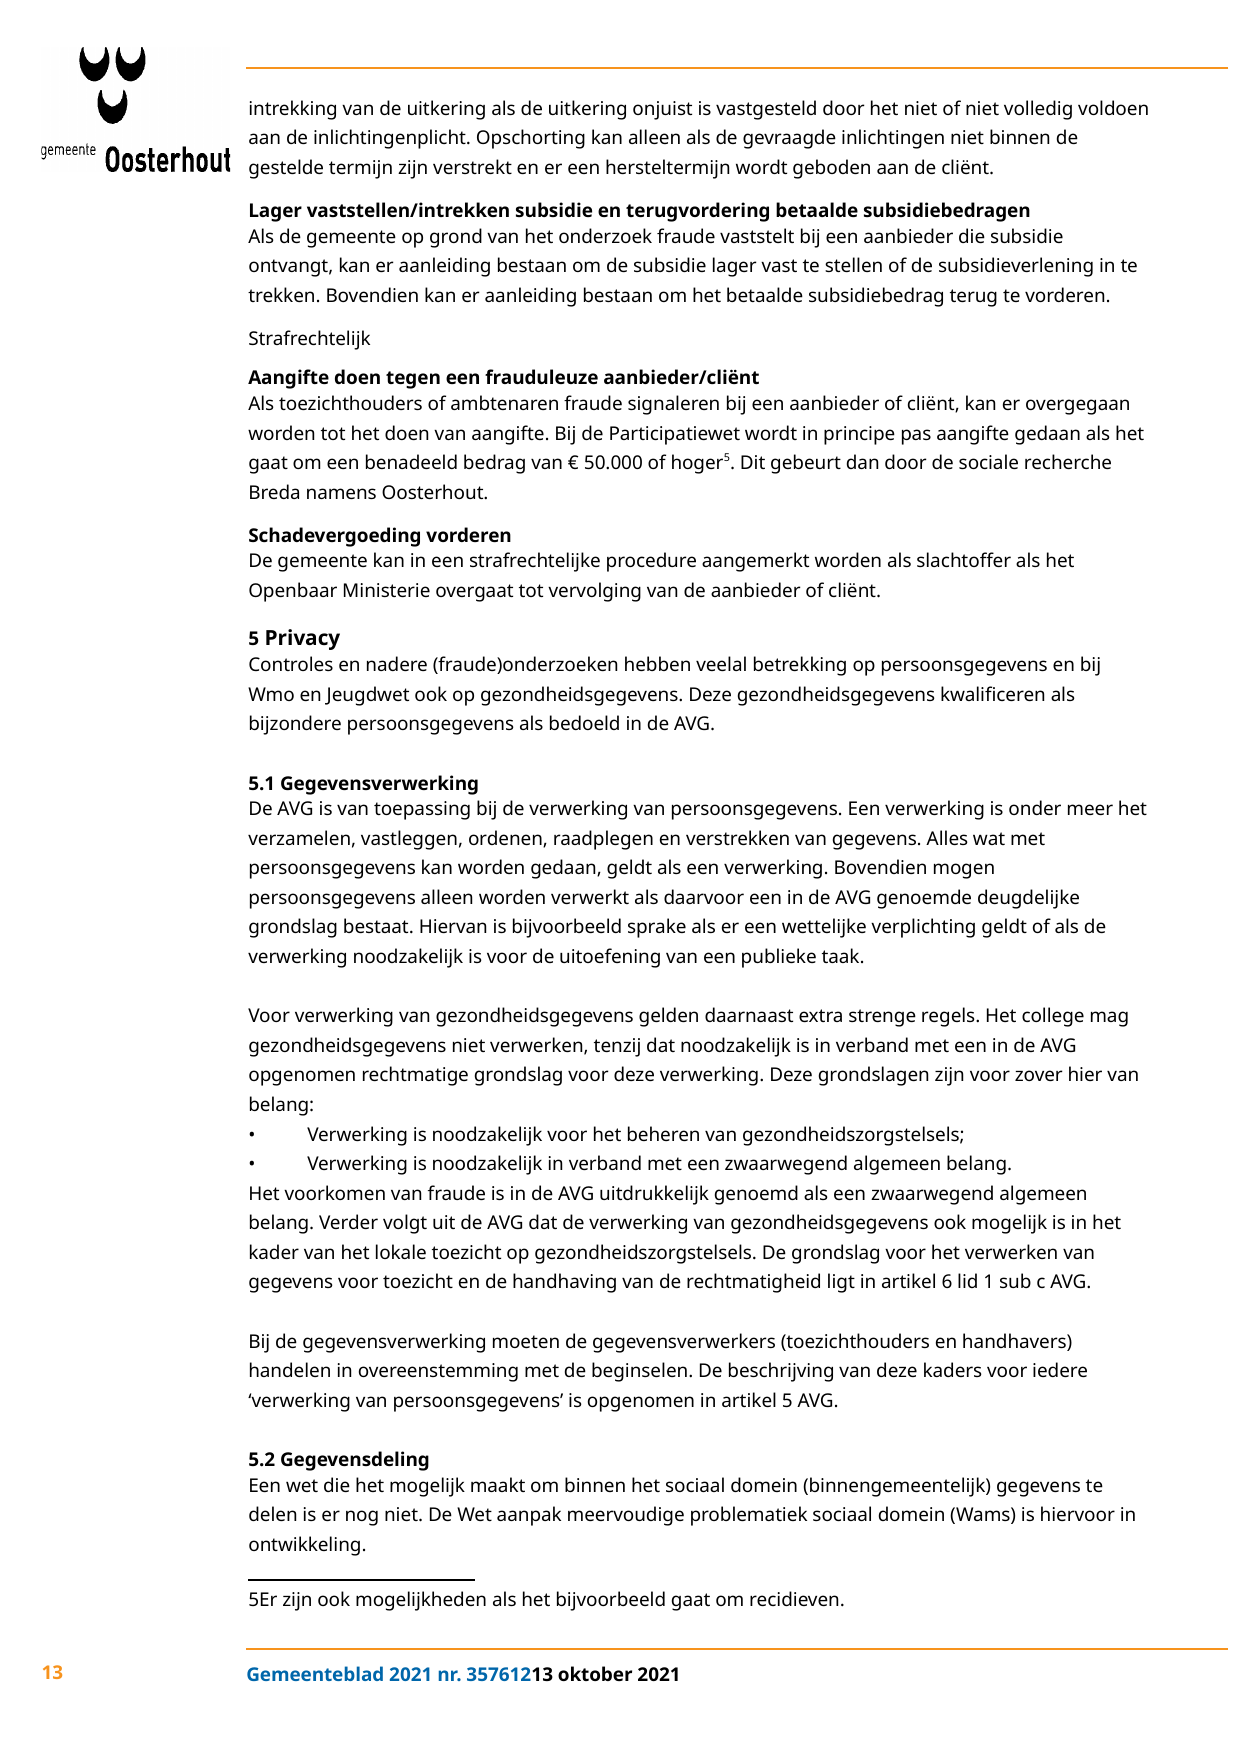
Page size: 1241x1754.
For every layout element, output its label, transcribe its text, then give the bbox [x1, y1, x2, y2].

text Bij de gegevensverwerking moeten de gegevensverwerkers (toezichthouders en handhavers) handelen in overeenstemming met de beginselen. De beschrijving van deze kaders voor iedere ‘verwerking van persoonsgegevens’ is opgenomen in artikel 5 AVG. [248, 1328, 1152, 1413]
list Verwerking is noodzakelijk voor het beheren van gezondheidszorgstelsels; [248, 1121, 1152, 1147]
text 5 Privacy [248, 623, 1152, 651]
text Controles en nadere (fraude)onderzoeken hebben veelal betrekking op persoonsgegevens en bij Wmo en Jeugdwet ook op gezondheidsgegevens. Deze gezondheidsgegevens kwalificeren als bijzondere persoonsgegevens als bedoeld in de AVG. [248, 651, 1152, 736]
text Het voorkomen van fraude is in de AVG uitdrukkelijk genoemd als een zwaarwegend algemeen belang. Verder volgt uit de AVG dat de verwerking van gezondheidsgegevens ook mogelijk is in het kader van het lokale toezicht op gezondheidszorgstelsels. De grondslag voor het verwerken van gegevens voor toezicht en de handhaving van de rechtmatigheid ligt in artikel 6 lid 1 sub c AVG. [248, 1180, 1152, 1294]
text De AVG is van toepassing bij de verwerking van persoonsgegevens. Een verwerking is onder meer het verzamelen, vastleggen, ordenen, raadplegen en verstrekken van gegevens. Alles wat met persoonsgegevens kan worden gedaan, geldt als een verwerking. Bovendien mogen persoonsgegevens alleen worden verwerkt als daarvoor een in de AVG genoemde deugdelijke grondslag bestaat. Hiervan is bijvoorbeeld sprake als er een wettelijke verplichting geldt of als de verwerking noodzakelijk is voor de uitoefening van een publieke taak. [248, 795, 1152, 969]
text Als de gemeente op grond van het onderzoek fraude vaststelt bij een aanbieder die subsidie ontvangt, kan er aanleiding bestaan om de subsidie lager vast te stellen of de subsidieverlening in te trekken. Bovendien kan er aanleiding bestaan om het betaalde subsidiebedrag terug te vorderen. [248, 223, 1152, 308]
text Lager vaststellen/intrekken subsidie en terugvordering betaalde subsidiebedragen [248, 197, 1152, 223]
list Verwerking is noodzakelijk in verband met een zwaarwegend algemeen belang. [248, 1150, 1152, 1176]
text 5.2 Gegevensdeling [248, 1446, 1152, 1472]
text De gemeente kan in een strafrechtelijke procedure aangemerkt worden als slachtoffer als het Openbaar Ministerie overgaat tot vervolging van de aanbieder of cliënt. [248, 548, 1152, 603]
text Strafrechtelijk [248, 325, 1152, 351]
text Aangifte doen tegen een frauduleuze aanbieder/cliënt [248, 364, 1152, 390]
text Voor verwerking van gezondheidsgegevens gelden daarnaast extra strenge regels. Het college mag gezondheidsgegevens niet verwerken, tenzij dat noodzakelijk is in verband met een in de AVG opgenomen rechtmatige grondslag voor deze verwerking. Deze grondslagen zijn voor zover hier van belang: [248, 1002, 1152, 1117]
text intrekking van de uitkering als de uitkering onjuist is vastgesteld door het niet of niet volledig voldoen aan de inlichtingenplicht. Opschorting kan alleen als de gevraagde inlichtingen niet binnen de gestelde termijn zijn verstrekt en er een hersteltermijn wordt geboden aan de cliënt. [248, 95, 1152, 180]
picture [41, 47, 231, 172]
text Schadevergoeding vorderen [248, 522, 1152, 548]
text 5.1 Gegevensverwerking [248, 770, 1152, 795]
text Een wet die het mogelijk maakt om binnen het sociaal domein (binnengemeentelijk) gegevens te delen is er nog niet. De Wet aanpak meervoudige problematiek sociaal domein (Wams) is hiervoor in ontwikkeling. [248, 1472, 1152, 1557]
text Als toezichthouders of ambtenaren fraude signaleren bij een aanbieder of cliënt, kan er overgegaan worden tot het doen van aangifte. Bij de Participatiewet wordt in principe pas aangifte gedaan als het gaat om een benadeeld bedrag van € 50.000 of hoger. Dit gebeurt dan door de sociale recherche Breda namens Oosterhout. [248, 390, 1152, 504]
text Er zijn ook mogelijkheden als het bijvoorbeeld gaat om recidieven. [248, 1586, 1152, 1612]
